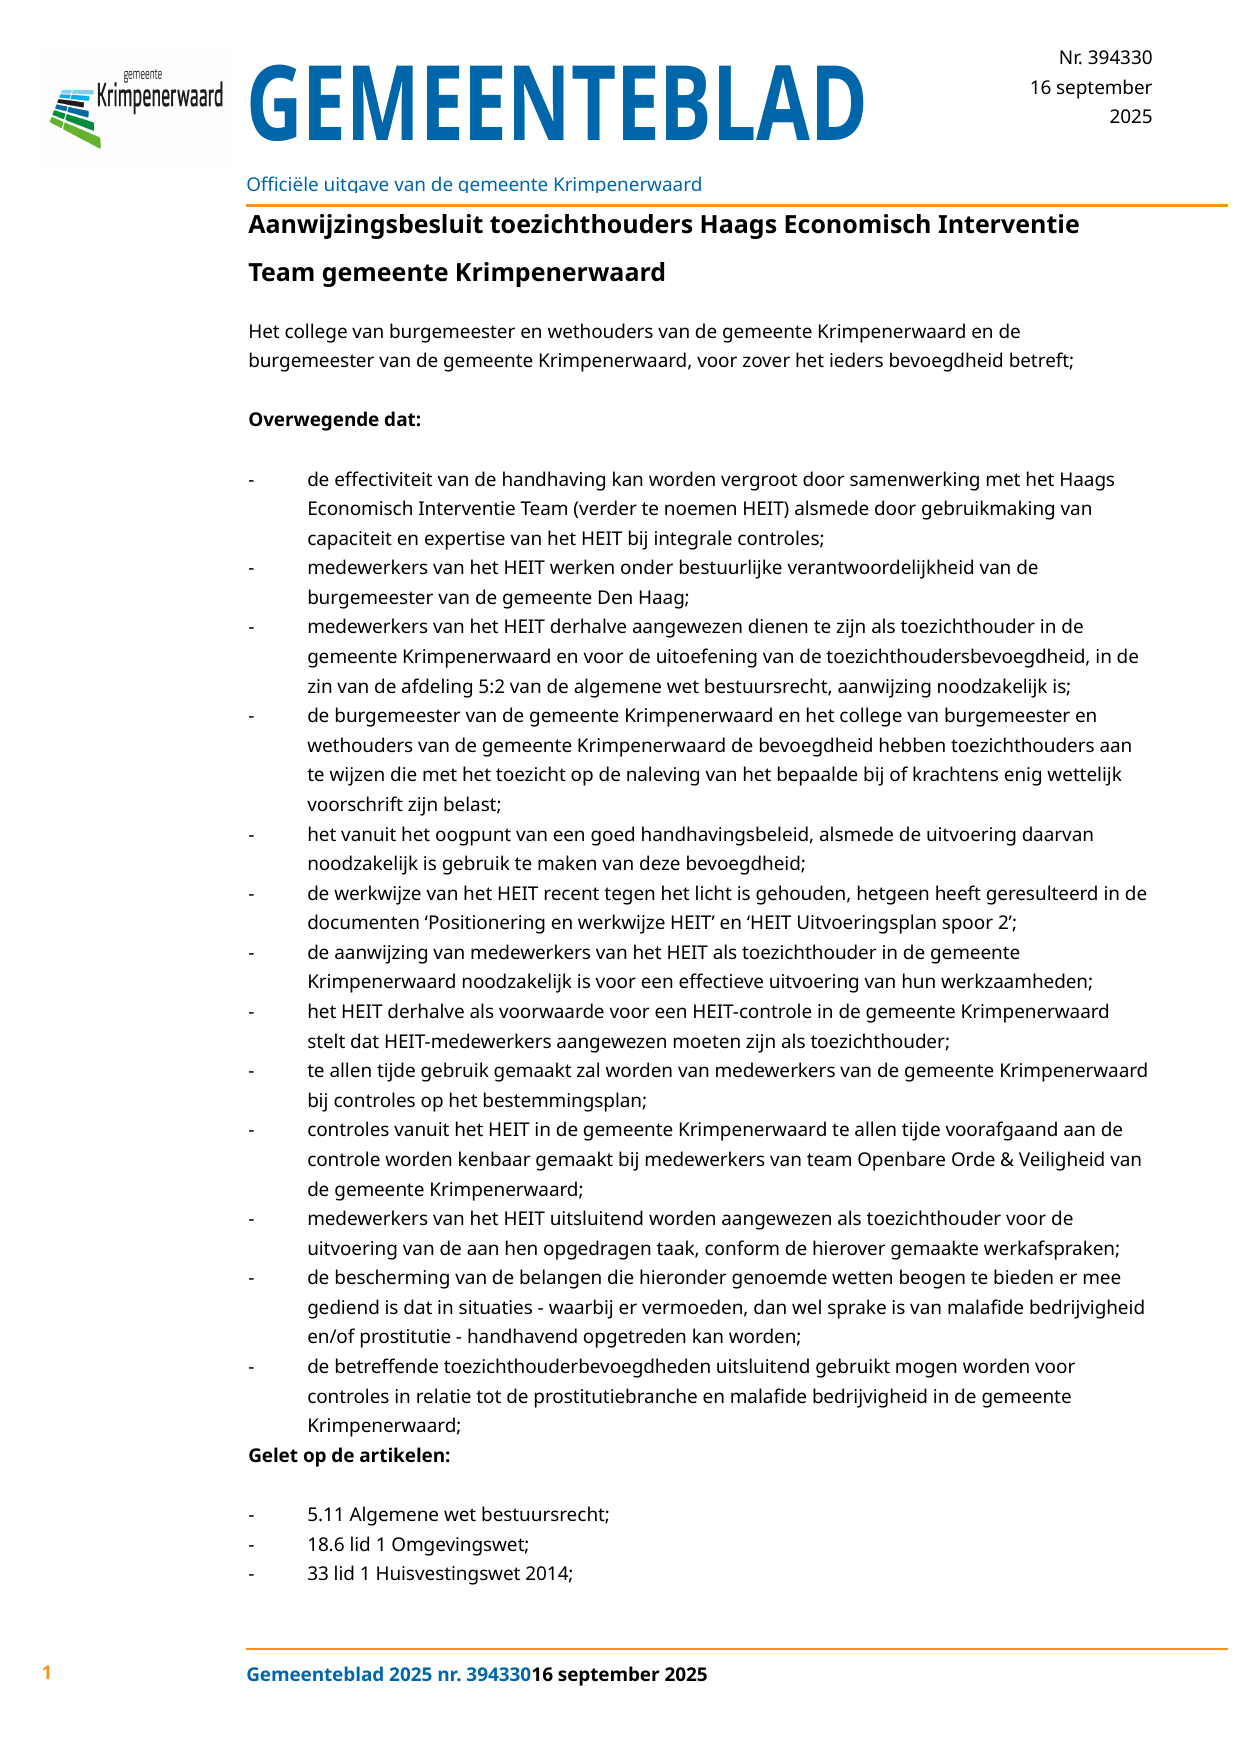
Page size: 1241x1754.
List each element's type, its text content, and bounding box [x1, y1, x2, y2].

list de effectiviteit van de handhaving kan worden vergroot door samenwerking met het Haags Economisch Interventie Team (verder te noemen HEIT) alsmede door gebruikmaking van capaciteit en expertise van het HEIT bij integrale controles; [248, 466, 1152, 551]
list medewerkers van het HEIT uitsluitend worden aangewezen als toezichthouder voor de uitvoering van de aan hen opgedragen taak, conform de hierover gemaakte werkafspraken; [248, 1205, 1152, 1261]
list de bescherming van de belangen die hieronder genoemde wetten beogen te bieden er mee gediend is dat in situaties - waarbij er vermoeden, dan wel sprake is van malafide bedrijvigheid en/of prostitutie - handhavend opgetreden kan worden; [248, 1264, 1152, 1349]
list de betreffende toezichthouderbevoegdheden uitsluitend gebruikt mogen worden voor controles in relatie tot de prostitutiebranche en malafide bedrijvigheid in de gemeente Krimpenerwaard; [248, 1353, 1152, 1438]
list medewerkers van het HEIT derhalve aangewezen dienen te zijn als toezichthouder in de gemeente Krimpenerwaard en voor de uitoefening van de toezichthoudersbevoegdheid, in de zin van de afdeling 5:2 van de algemene wet bestuursrecht, aanwijzing noodzakelijk is; [248, 614, 1152, 699]
list controles vanuit het HEIT in de gemeente Krimpenerwaard te allen tijde voorafgaand aan de controle worden kenbaar gemaakt bij medewerkers van team Openbare Orde & Veiligheid van de gemeente Krimpenerwaard; [248, 1117, 1152, 1202]
list de werkwijze van het HEIT recent tegen het licht is gehouden, hetgeen heeft geresulteerd in de documenten ‘Positionering en werkwijze HEIT’ en ‘HEIT Uitvoeringsplan spoor 2’; [248, 880, 1152, 935]
list te allen tijde gebruik gemaakt zal worden van medewerkers van de gemeente Krimpenerwaard bij controles op het bestemmingsplan; [248, 1057, 1152, 1113]
list het HEIT derhalve als voorwaarde voor een HEIT-controle in de gemeente Krimpenerwaard stelt dat HEIT-medewerkers aangewezen moeten zijn als toezichthouder; [248, 998, 1152, 1054]
list het vanuit het oogpunt van een goed handhavingsbeleid, alsmede de uitvoering daarvan noodzakelijk is gebruik te maken van deze bevoegdheid; [248, 821, 1152, 876]
list de aanwijzing van medewerkers van het HEIT als toezichthouder in de gemeente Krimpenerwaard noodzakelijk is voor een effectieve uitvoering van hun werkzaamheden; [248, 939, 1152, 994]
list 18.6 lid 1 Omgevingswet; [248, 1531, 1152, 1557]
picture [41, 47, 231, 172]
text Gelet op de artikelen: [248, 1442, 1152, 1468]
list 5.11 Algemene wet bestuursrecht; [248, 1501, 1152, 1527]
text Overwegende dat: [248, 407, 1152, 432]
text Aanwijzingsbesluit toezichthouders Haags Economisch Interventie Team gemeente Krimpenerwaard [248, 207, 1152, 288]
list medewerkers van het HEIT werken onder bestuurlijke verantwoordelijkheid van de burgemeester van de gemeente Den Haag; [248, 554, 1152, 610]
list de burgemeester van de gemeente Krimpenerwaard en het college van burgemeester en wethouders van de gemeente Krimpenerwaard de bevoegdheid hebben toezichthouders aan te wijzen die met het toezicht op de naleving van het bepaalde bij of krachtens enig wettelijk voorschrift zijn belast; [248, 702, 1152, 817]
list 33 lid 1 Huisvestingswet 2014; [248, 1560, 1152, 1586]
text Het college van burgemeester en wethouders van de gemeente Krimpenerwaard en de burgemeester van de gemeente Krimpenerwaard, voor zover het ieders bevoegdheid betreft; [248, 318, 1152, 373]
